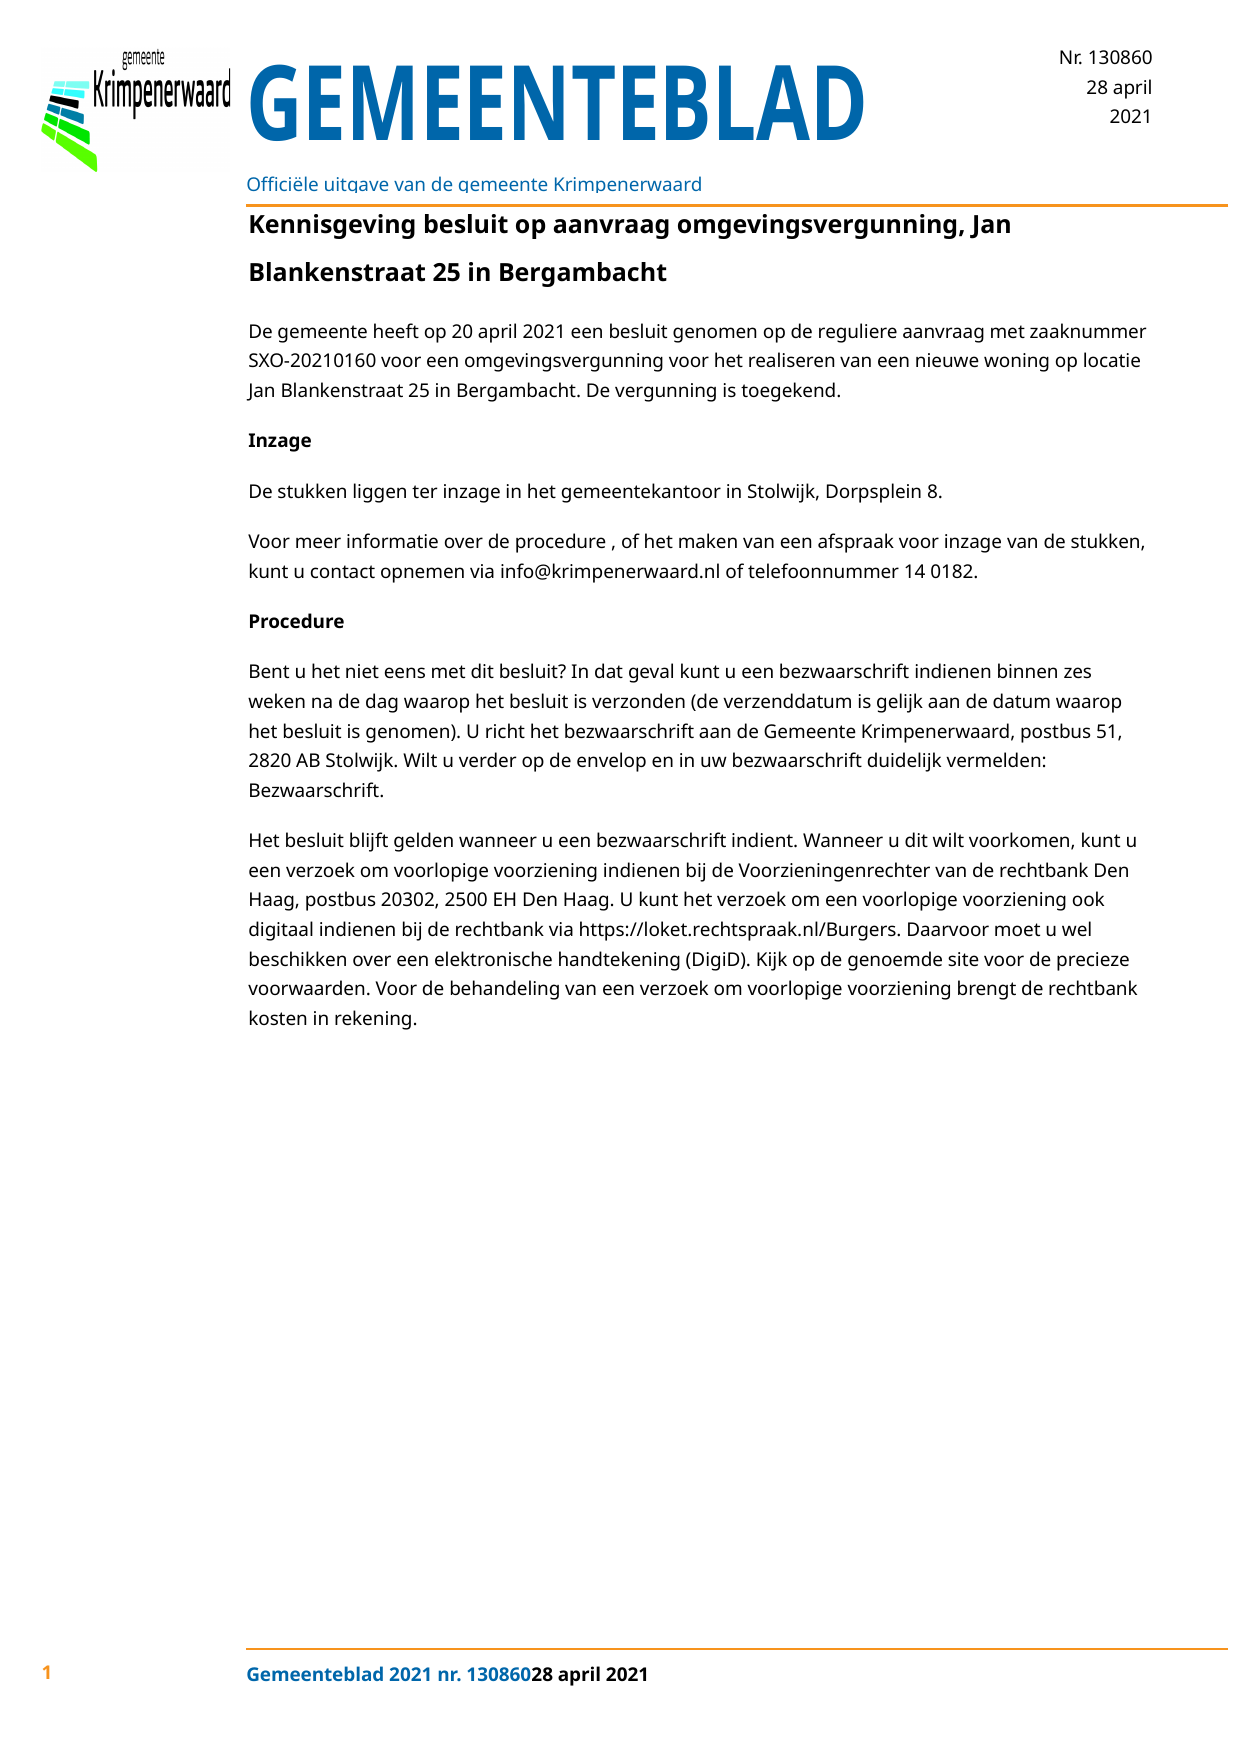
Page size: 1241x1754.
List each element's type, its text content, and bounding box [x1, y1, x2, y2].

picture [41, 47, 231, 172]
text Bent u het niet eens met dit besluit? In dat geval kunt u een bezwaarschrift indienen binnen zes weken na de dag waarop het besluit is verzonden (de verzenddatum is gelijk aan de datum waarop het besluit is genomen). U richt het bezwaarschrift aan de Gemeente Krimpenerwaard, postbus 51, 2820 AB Stolwijk. Wilt u verder op de envelop en in uw bezwaarschrift duidelijk vermelden: Bezwaarschrift. [248, 659, 1152, 803]
text Het besluit blijft gelden wanneer u een bezwaarschrift indient. Wanneer u dit wilt voorkomen, kunt u een verzoek om voorlopige voorziening indienen bij de Voorzieningenrechter van de rechtbank Den Haag, postbus 20302, 2500 EH Den Haag. U kunt het verzoek om een voorlopige voorziening ook digitaal indienen bij de rechtbank via https://loket.rechtspraak.nl/Burgers. Daarvoor moet u wel beschikken over een elektronische handtekening (DigiD). Kijk op de genoemde site voor de precieze voorwaarden. Voor de behandeling van een verzoek om voorlopige voorziening brengt de rechtbank kosten in rekening. [248, 827, 1152, 1031]
text De gemeente heeft op 20 april 2021 een besluit genomen op de reguliere aanvraag met zaaknummer SXO-20210160 voor een omgevingsvergunning voor het realiseren van een nieuwe woning op locatie Jan Blankenstraat 25 in Bergambacht. De vergunning is toegekend. [248, 318, 1152, 403]
text Procedure [248, 608, 1152, 634]
text De stukken liggen ter inzage in het gemeentekantoor in Stolwijk, Dorpsplein 8. [248, 478, 1152, 504]
text Kennisgeving besluit op aanvraag omgevingsvergunning, Jan Blankenstraat 25 in Bergambacht [248, 207, 1152, 288]
text Inzage [248, 427, 1152, 453]
text Voor meer informatie over de procedure , of het maken van een afspraak voor inzage van de stukken, kunt u contact opnemen via info@krimpenerwaard.nl of telefoonnummer 14 0182. [248, 528, 1152, 584]
